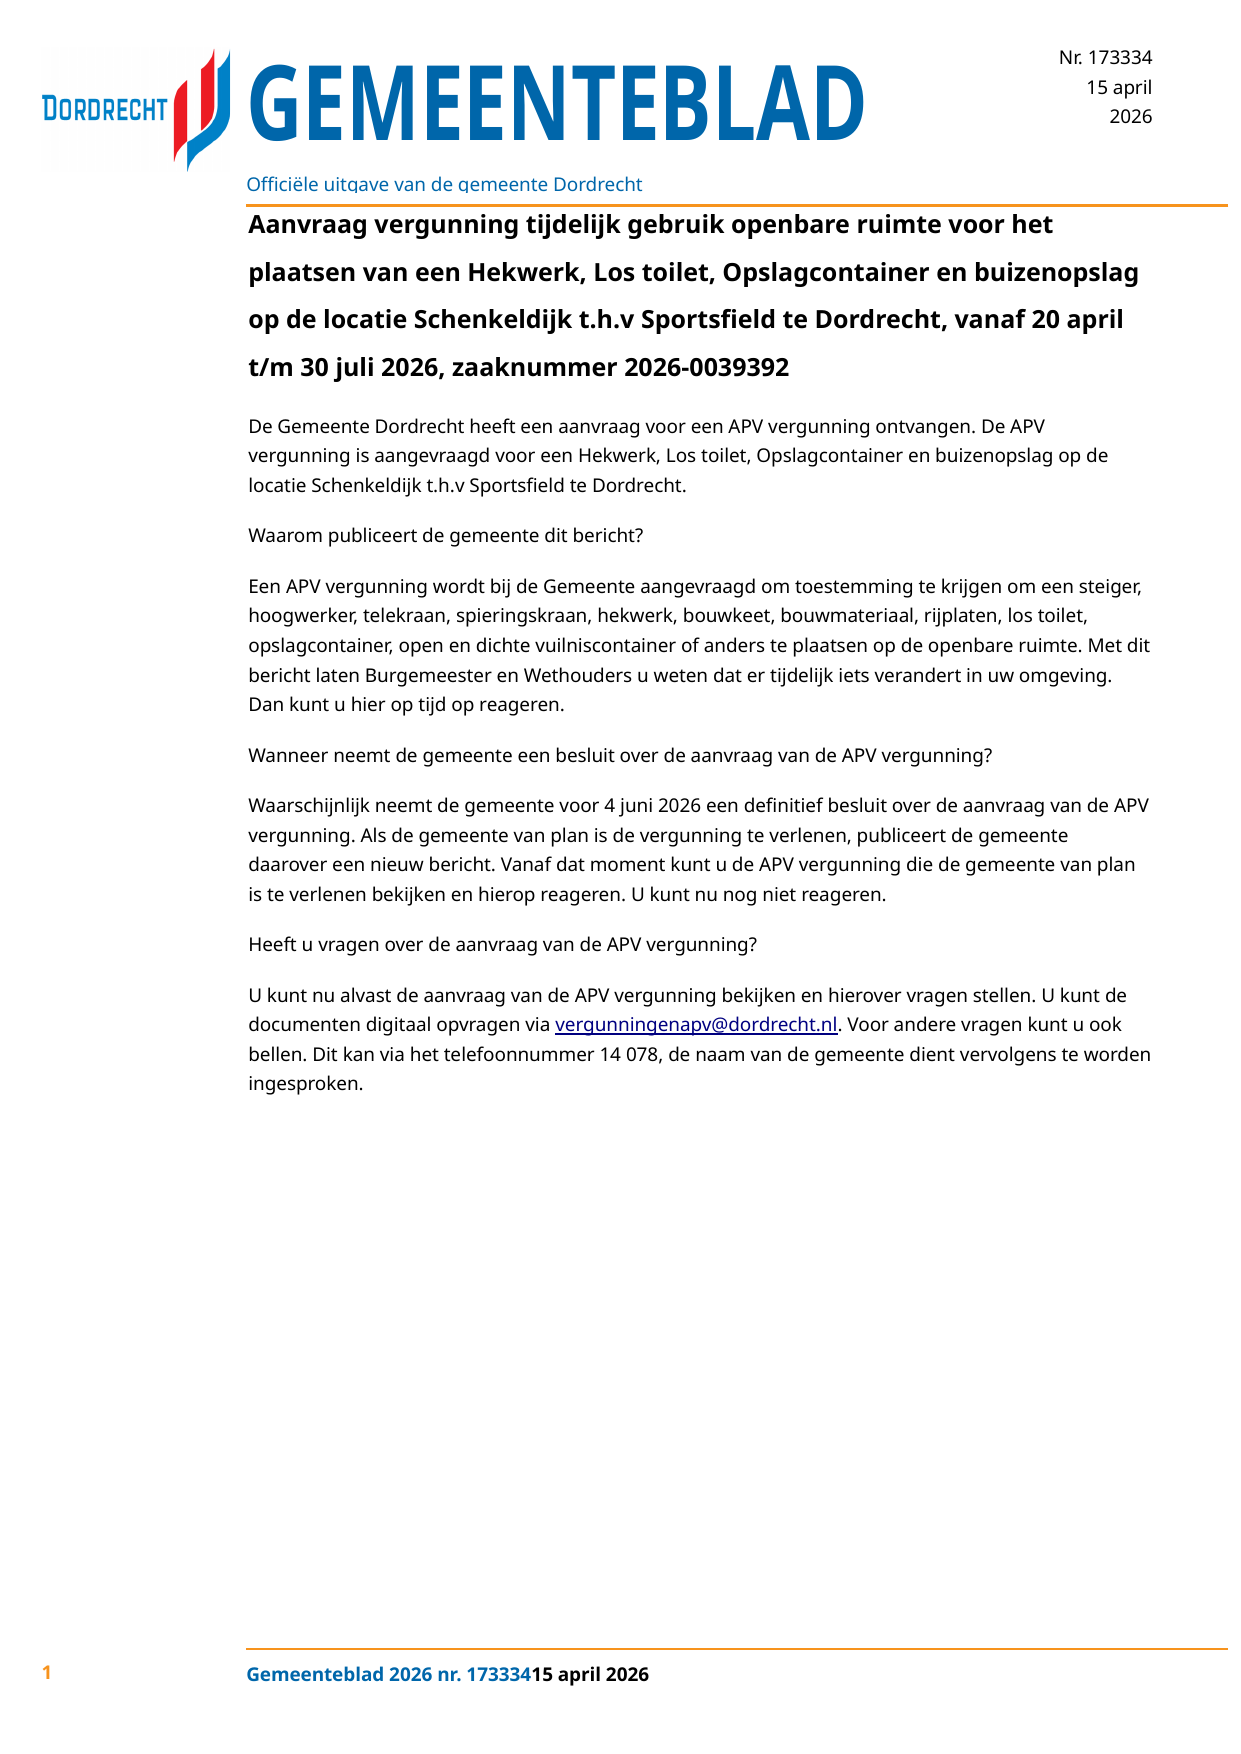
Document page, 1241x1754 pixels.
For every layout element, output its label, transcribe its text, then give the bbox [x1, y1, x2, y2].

text U kunt nu alvast de aanvraag van de APV vergunning bekijken en hierover vragen stellen. U kunt de documenten digitaal opvragen via vergunningenapv@dordrecht.nl. Voor andere vragen kunt u ook bellen. Dit kan via het telefoonnummer 14 078, de naam van de gemeente dient vervolgens te worden ingesproken. [248, 982, 1152, 1096]
text Waarschijnlijk neemt de gemeente voor 4 juni 2026 een definitief besluit over de aanvraag van de APV vergunning. Als de gemeente van plan is de vergunning te verlenen, publiceert de gemeente daarover een nieuw bericht. Vanaf dat moment kunt u de APV vergunning die de gemeente van plan is te verlenen bekijken en hierop reageren. U kunt nu nog niet reageren. [248, 792, 1152, 907]
text Heeft u vragen over de aanvraag van de APV vergunning? [248, 931, 1152, 957]
text Een APV vergunning wordt bij de Gemeente aangevraagd om toestemming te krijgen om een steiger, hoogwerker, telekraan, spieringskraan, hekwerk, bouwkeet, bouwmateriaal, rijplaten, los toilet, opslagcontainer, open en dichte vuilniscontainer of anders te plaatsen op de openbare ruimte. Met dit bericht laten Burgemeester en Wethouders u weten dat er tijdelijk iets verandert in uw omgeving. Dan kunt u hier op tijd op reageren. [248, 573, 1152, 717]
text De Gemeente Dordrecht heeft een aanvraag voor een APV vergunning ontvangen. De APV vergunning is aangevraagd voor een Hekwerk, Los toilet, Opslagcontainer en buizenopslag op de locatie Schenkeldijk t.h.v Sportsfield te Dordrecht. [248, 413, 1152, 498]
text Waarom publiceert de gemeente dit bericht? [248, 523, 1152, 548]
picture [41, 47, 231, 172]
text Wanneer neemt de gemeente een besluit over de aanvraag van de APV vergunning? [248, 742, 1152, 768]
text Aanvraag vergunning tijdelijk gebruik openbare ruimte voor het plaatsen van een Hekwerk, Los toilet, Opslagcontainer en buizenopslag op de locatie Schenkeldijk t.h.v Sportsfield te Dordrecht, vanaf 20 april t/m 30 juli 2026, zaaknummer 2026-0039392 [248, 207, 1152, 384]
